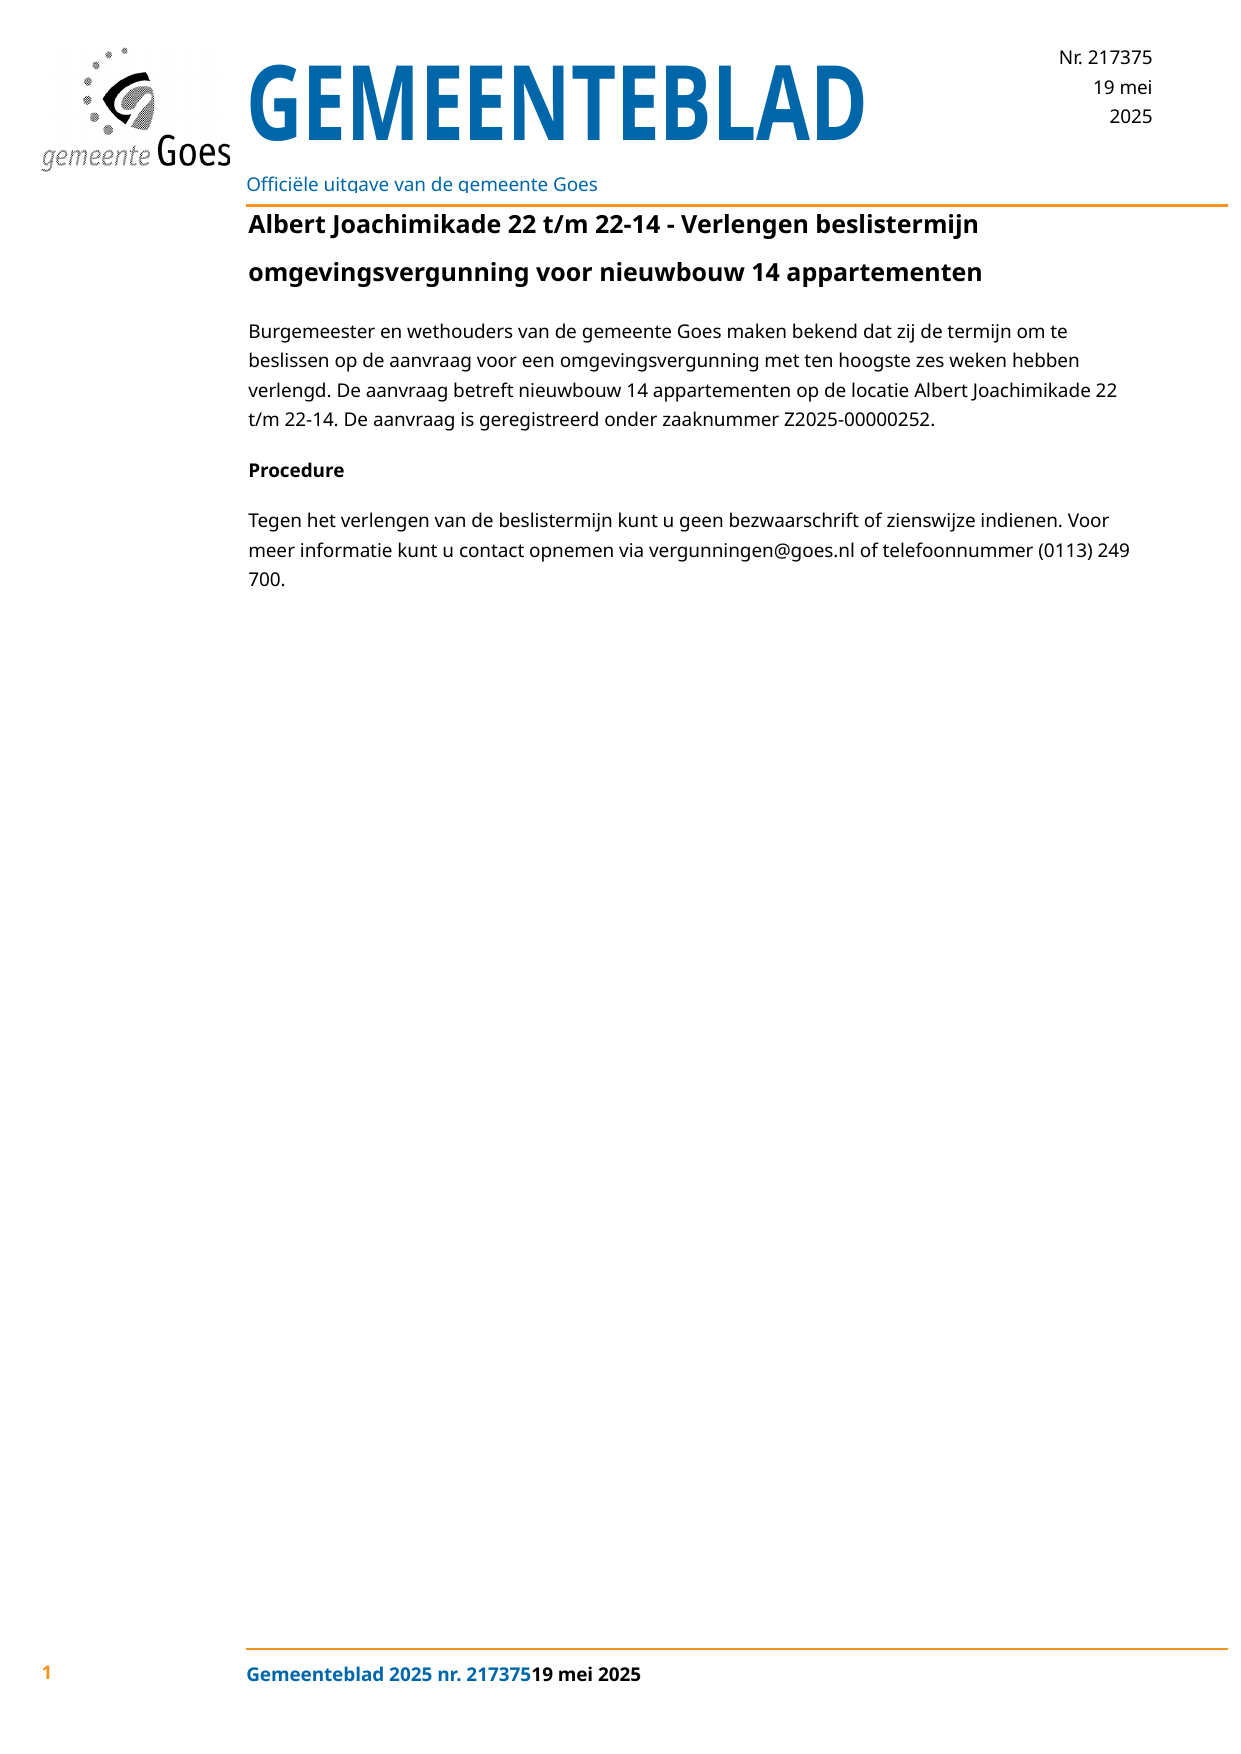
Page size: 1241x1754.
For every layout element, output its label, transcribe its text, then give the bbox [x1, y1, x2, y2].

text Procedure [248, 457, 1152, 483]
text Albert Joachimikade 22 t/m 22-14 - Verlengen beslistermijn omgevingsvergunning voor nieuwbouw 14 appartementen [248, 207, 1152, 288]
picture [41, 47, 231, 172]
text Burgemeester en wethouders van de gemeente Goes maken bekend dat zij de termijn om te beslissen op de aanvraag voor een omgevingsvergunning met ten hoogste zes weken hebben verlengd. De aanvraag betreft nieuwbouw 14 appartementen op de locatie Albert Joachimikade 22 t/m 22-14. De aanvraag is geregistreerd onder zaaknummer Z2025-00000252. [248, 318, 1152, 432]
text Tegen het verlengen van de beslistermijn kunt u geen bezwaarschrift of zienswijze indienen. Voor meer informatie kunt u contact opnemen via vergunningen@goes.nl of telefoonnummer (0113) 249 700. [248, 507, 1152, 592]
